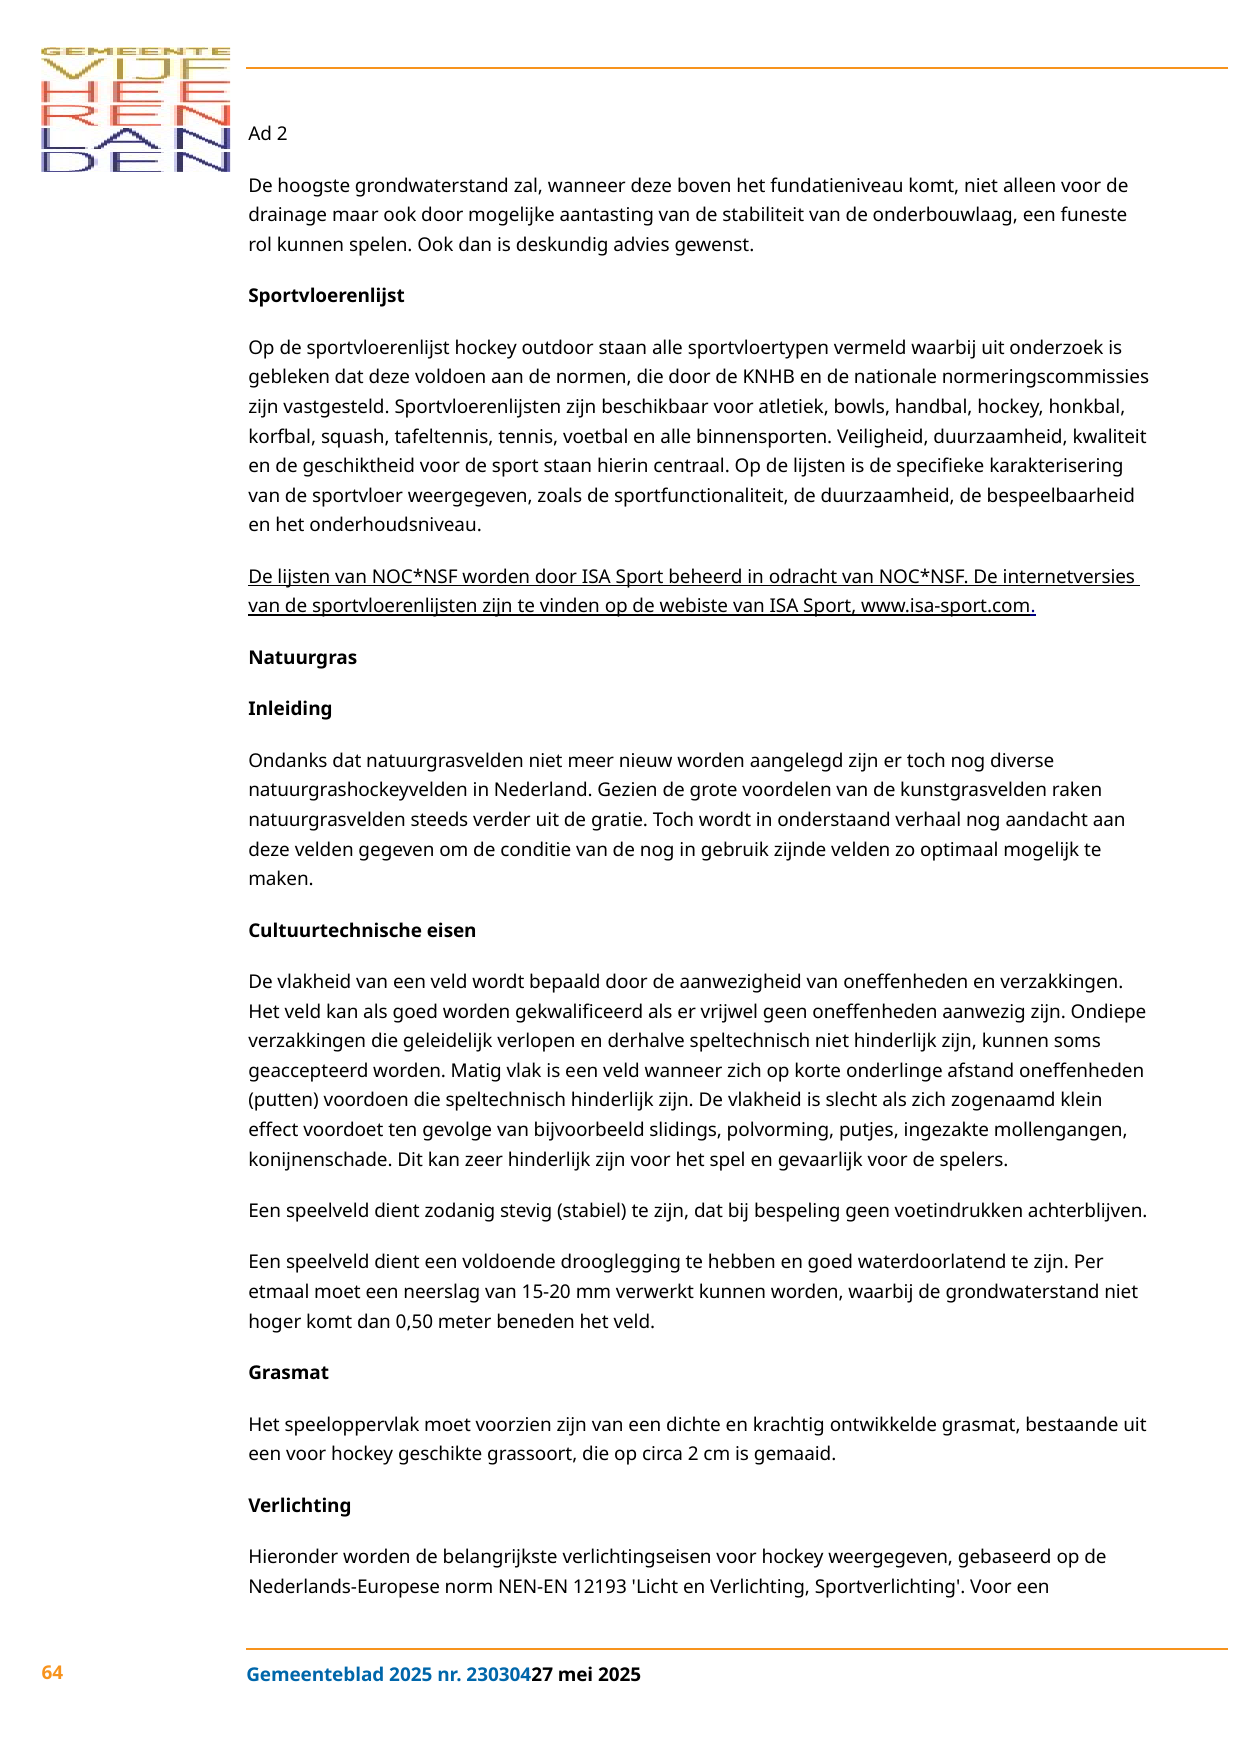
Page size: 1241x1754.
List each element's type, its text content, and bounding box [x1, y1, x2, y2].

table_cell [248, 670, 1152, 696]
table_cell [248, 618, 1152, 644]
table_cell [248, 537, 1152, 563]
table_cell [248, 1223, 1152, 1249]
table_cell [248, 1385, 1152, 1411]
table_cell [248, 1171, 1152, 1197]
table_cell Grasmat [248, 1359, 1152, 1385]
table_cell [248, 95, 1152, 121]
table_cell [248, 1334, 1152, 1359]
table_cell Ondanks dat natuurgrasvelden niet meer nieuw worden aangelegd zijn er toch nog diverse natuurgrashockeyvelden in Nederland. Gezien de grote voordelen van de kunstgrasvelden raken natuurgrasvelden steeds verder uit de gratie. Toch wordt in onderstaand verhaal nog aandacht aan deze velden gegeven om de conditie van de nog in gebruik zijnde velden zo optimaal mogelijk te maken. [248, 747, 1152, 891]
table_cell De hoogste grondwaterstand zal, wanneer deze boven het fundatieniveau komt, niet alleen voor de drainage maar ook door mogelijke aantasting van de stabiliteit van de onderbouwlaag, een funeste rol kunnen spelen. Ook dan is deskundig advies gewenst. [248, 172, 1152, 257]
table_cell [248, 943, 1152, 968]
table_cell [248, 257, 1152, 283]
table_cell Natuurgras [248, 644, 1152, 670]
table_cell [248, 721, 1152, 747]
table_cell [248, 146, 1152, 172]
table_cell Sportvloerenlijst [248, 283, 1152, 308]
table_cell Een speelveld dient zodanig stevig (stabiel) te zijn, dat bij bespeling geen voetindrukken achterblijven. [248, 1197, 1152, 1223]
table_cell Ad 2 [248, 121, 1152, 146]
table_cell Hieronder worden de belangrijkste verlichtingseisen voor hockey weergegeven, gebaseerd op de Nederlands-Europese norm NEN-EN 12193 'Licht en Verlichting, Sportverlichting'. Voor een [248, 1543, 1152, 1598]
table_cell [248, 1518, 1152, 1543]
table_cell De lijsten van NOC*NSF worden door ISA Sport beheerd in odracht van NOC*NSF. De internetversies van de sportvloerenlijsten zijn te vinden op de webiste van ISA Sport, www.isa-sport.com. [248, 563, 1152, 618]
table_cell De vlakheid van een veld wordt bepaald door de aanwezigheid van oneffenheden en verzakkingen. Het veld kan als goed worden gekwalificeerd als er vrijwel geen oneffenheden aanwezig zijn. Ondiepe verzakkingen die geleidelijk verlopen en derhalve speltechnisch niet hinderlijk zijn, kunnen soms geaccepteerd worden. Matig vlak is een veld wanneer zich op korte onderlinge afstand oneffenheden (putten) voordoen die speltechnisch hinderlijk zijn. De vlakheid is slecht als zich zogenaamd klein effect voordoet ten gevolge van bijvoorbeeld slidings, polvorming, putjes, ingezakte mollengangen, konijnenschade. Dit kan zeer hinderlijk zijn voor het spel en gevaarlijk voor de spelers. [248, 968, 1152, 1171]
table_cell Op de sportvloerenlijst hockey outdoor staan alle sportvloertypen vermeld waarbij uit onderzoek is gebleken dat deze voldoen aan de normen, die door de KNHB en de nationale normeringscommissies zijn vastgesteld. Sportvloerenlijsten zijn beschikbaar voor atletiek, bowls, handbal, hockey, honkbal, korfbal, squash, tafeltennis, tennis, voetbal en alle binnensporten. Veiligheid, duurzaamheid, kwaliteit en de geschiktheid voor de sport staan hierin centraal. Op de lijsten is de specifieke karakterisering van de sportvloer weergegeven, zoals de sportfunctionaliteit, de duurzaamheid, de bespeelbaarheid en het onderhoudsniveau. [248, 334, 1152, 537]
table_cell Verlichting [248, 1492, 1152, 1517]
table_cell [248, 891, 1152, 917]
table_cell Inleiding [248, 696, 1152, 721]
picture [41, 47, 231, 172]
table_cell Een speelveld dient een voldoende drooglegging te hebben en goed waterdoorlatend te zijn. Per etmaal moet een neerslag van 15-20 mm verwerkt kunnen worden, waarbij de grondwaterstand niet hoger komt dan 0,50 meter beneden het veld. [248, 1249, 1152, 1333]
table_cell [248, 1466, 1152, 1492]
table_cell [248, 308, 1152, 334]
table_cell Cultuurtechnische eisen [248, 917, 1152, 942]
table_cell Het speeloppervlak moet voorzien zijn van een dichte en krachtig ontwikkelde grasmat, bestaande uit een voor hockey geschikte grassoort, die op circa 2 cm is gemaaid. [248, 1411, 1152, 1466]
